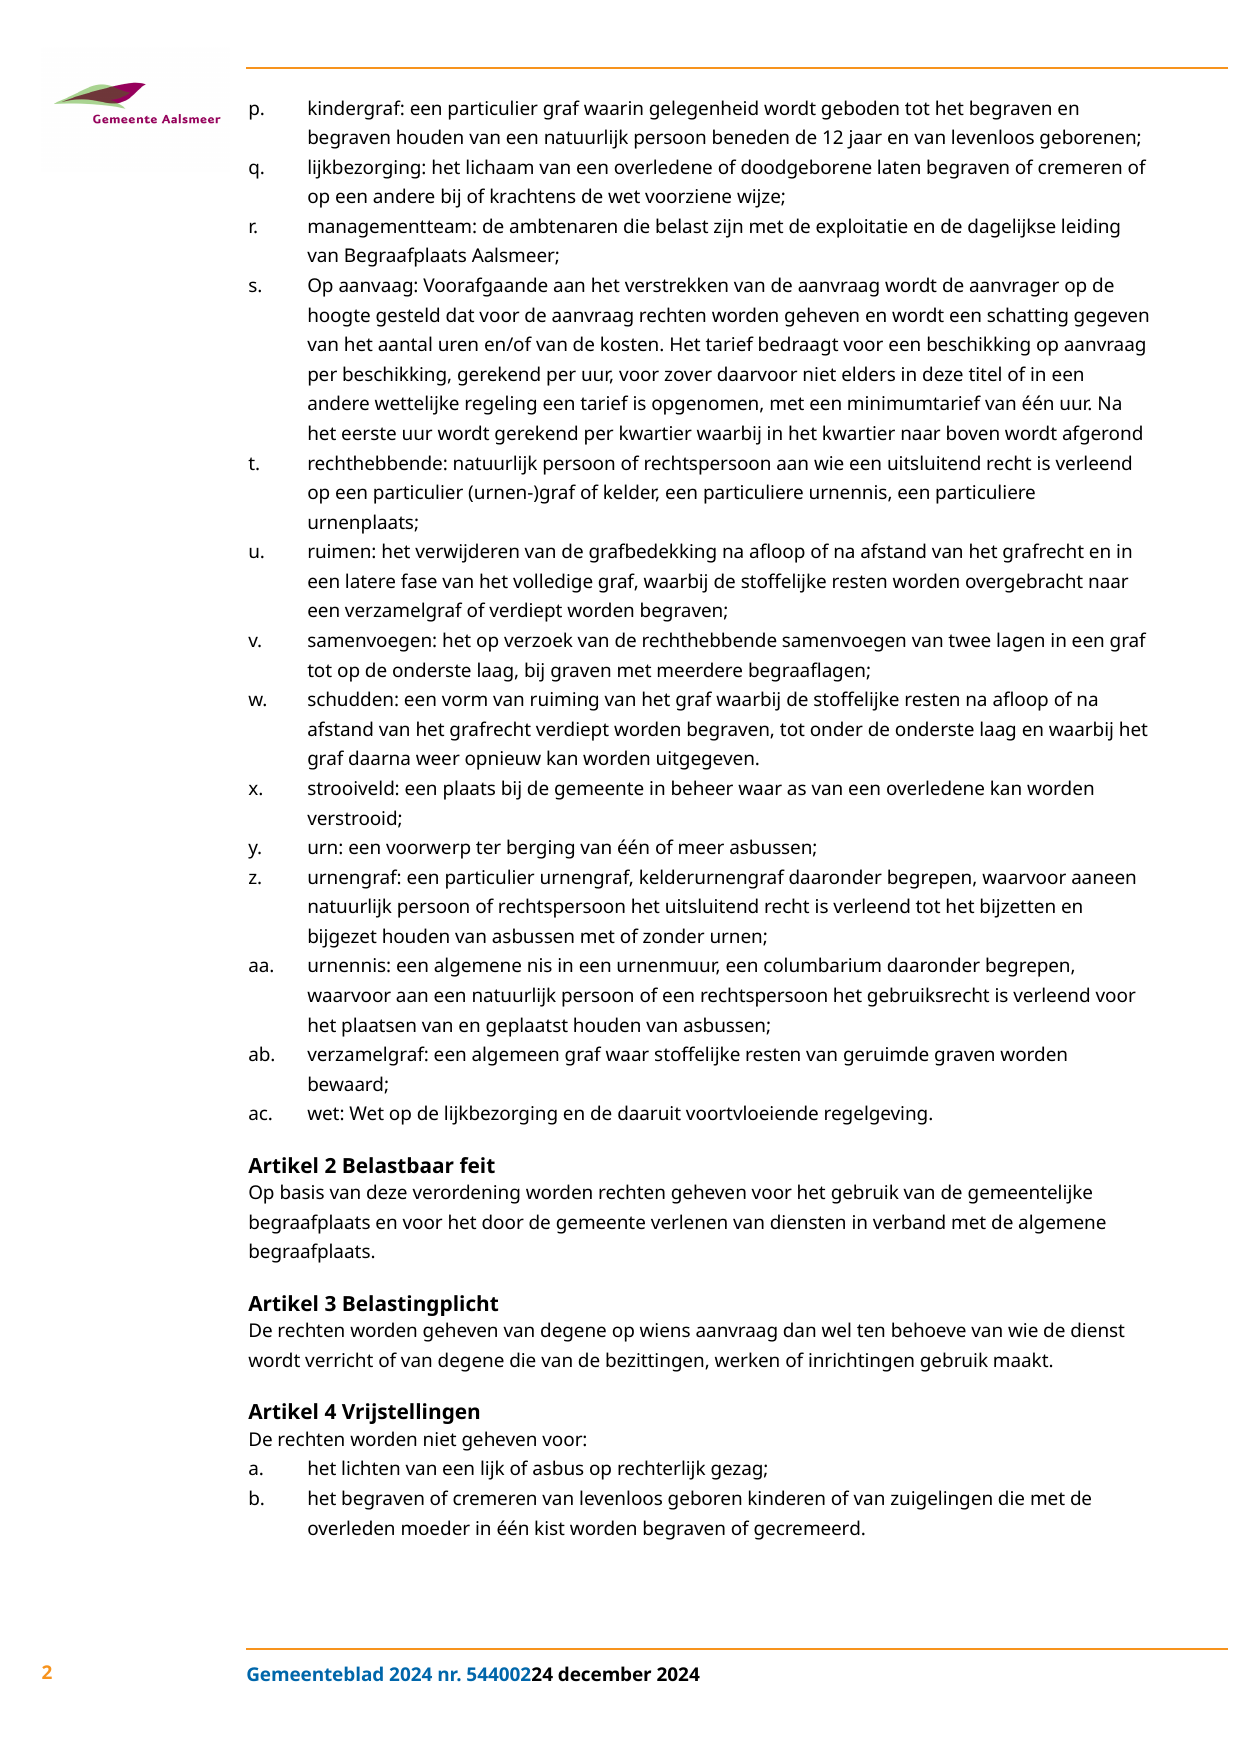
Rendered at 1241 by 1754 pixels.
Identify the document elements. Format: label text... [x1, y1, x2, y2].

list het begraven of cremeren van levenloos geboren kinderen of van zuigelingen die met de overleden moeder in één kist worden begraven of gecremeerd. [248, 1485, 1152, 1540]
list kindergraf: een particulier graf waarin gelegenheid wordt geboden tot het begraven en begraven houden van een natuurlijk persoon beneden de 12 jaar en van levenloos geborenen; [248, 95, 1152, 150]
list verzamelgraf: een algemeen graf waar stoffelijke resten van geruimde graven worden bewaard; [248, 1041, 1152, 1097]
list strooiveld: een plaats bij de gemeente in beheer waar as van een overledene kan worden verstrooid; [248, 775, 1152, 831]
text De rechten worden niet geheven voor: [248, 1426, 1152, 1452]
list samenvoegen: het op verzoek van de rechthebbende samenvoegen van twee lagen in een graf tot op de onderste laag, bij graven met meerdere begraaflagen; [248, 627, 1152, 683]
text De rechten worden geheven van degene op wiens aanvraag dan wel ten behoeve van wie de dienst wordt verricht of van degene die van de bezittingen, werken of inrichtingen gebruik maakt. [248, 1317, 1152, 1373]
text Op basis van deze verordening worden rechten geheven voor het gebruik van de gemeentelijke begraafplaats en voor het door de gemeente verlenen van diensten in verband met de algemene begraafplaats. [248, 1179, 1152, 1264]
list ruimen: het verwijderen van de grafbedekking na afloop of na afstand van het grafrecht en in een latere fase van het volledige graf, waarbij de stoffelijke resten worden overgebracht naar een verzamelgraf of verdiept worden begraven; [248, 538, 1152, 623]
list urnennis: een algemene nis in een urnenmuur, een columbarium daaronder begrepen, waarvoor aan een natuurlijk persoon of een rechtspersoon het gebruiksrecht is verleend voor het plaatsen van en geplaatst houden van asbussen; [248, 953, 1152, 1038]
list urn: een voorwerp ter berging van één of meer asbussen; [248, 834, 1152, 860]
list urnengraf: een particulier urnengraf, kelderurnengraf daaronder begrepen, waarvoor aaneen natuurlijk persoon of rechtspersoon het uitsluitend recht is verleend tot het bijzetten en bijgezet houden van asbussen met of zonder urnen; [248, 864, 1152, 949]
list wet: Wet op de lijkbezorging en de daaruit voortvloeiende regelgeving. [248, 1101, 1152, 1126]
picture [41, 47, 231, 172]
list managementteam: de ambtenaren die belast zijn met de exploitatie en de dagelijkse leiding van Begraafplaats Aalsmeer; [248, 213, 1152, 268]
list Op aanvaag: Voorafgaande aan het verstrekken van de aanvraag wordt de aanvrager op de hoogte gesteld dat voor de aanvraag rechten worden geheven en wordt een schatting gegeven van het aantal uren en/of van de kosten. Het tarief bedraagt voor een beschikking op aanvraag per beschikking, gerekend per uur, voor zover daarvoor niet elders in deze titel of in een andere wettelijke regeling een tarief is opgenomen, met een minimumtarief van één uur. Na het eerste uur wordt gerekend per kwartier waarbij in het kwartier naar boven wordt afgerond [248, 272, 1152, 446]
list schudden: een vorm van ruiming van het graf waarbij de stoffelijke resten na afloop of na afstand van het grafrecht verdiept worden begraven, tot onder de onderste laag en waarbij het graf daarna weer opnieuw kan worden uitgegeven. [248, 686, 1152, 771]
text Artikel 4 Vrijstellingen [248, 1397, 1152, 1426]
list het lichten van een lijk of asbus op rechterlijk gezag; [248, 1456, 1152, 1481]
list lijkbezorging: het lichaam van een overledene of doodgeborene laten begraven of cremeren of op een andere bij of krachtens de wet voorziene wijze; [248, 154, 1152, 209]
text Artikel 2 Belastbaar feit [248, 1151, 1152, 1179]
text Artikel 3 Belastingplicht [248, 1289, 1152, 1317]
list rechthebbende: natuurlijk persoon of rechtspersoon aan wie een uitsluitend recht is verleend op een particulier (urnen-)graf of kelder, een particuliere urnennis, een particuliere urnenplaats; [248, 450, 1152, 535]
